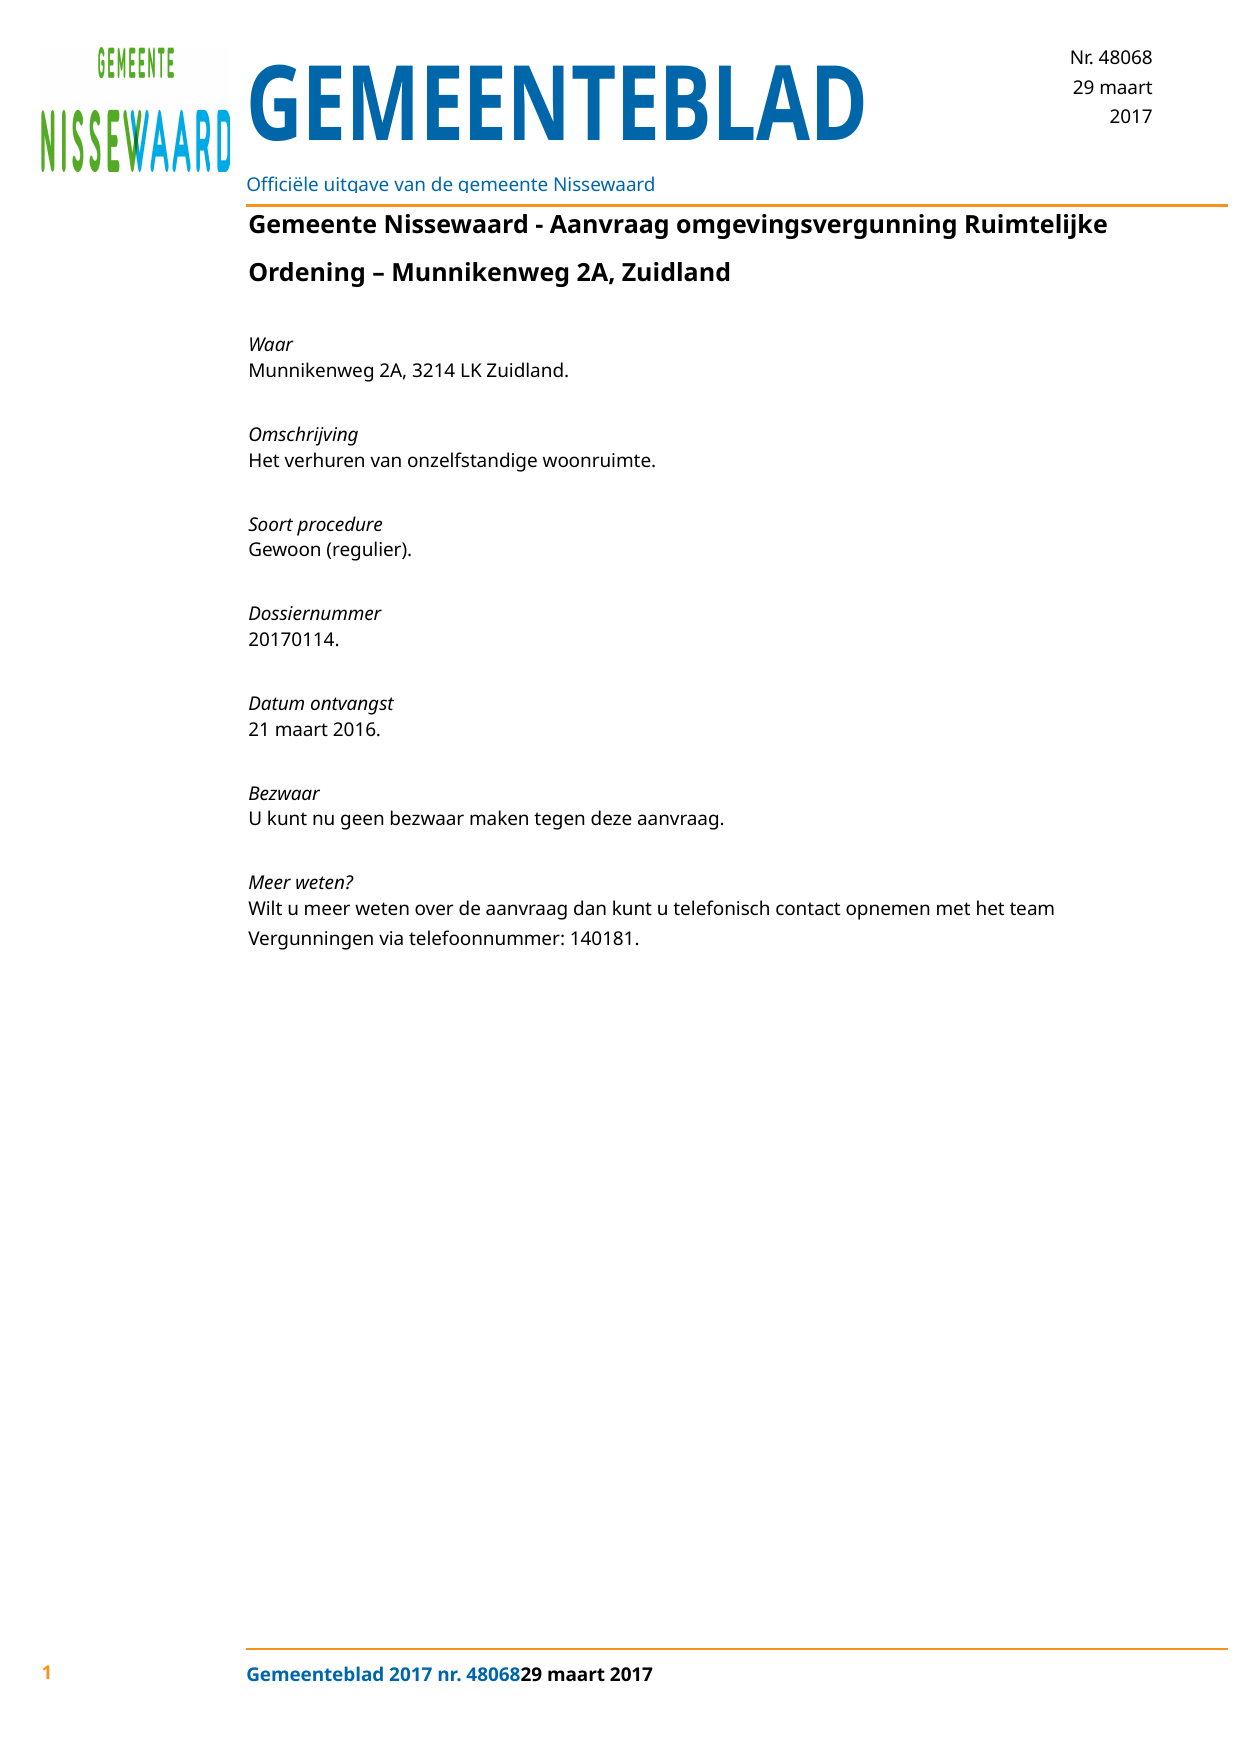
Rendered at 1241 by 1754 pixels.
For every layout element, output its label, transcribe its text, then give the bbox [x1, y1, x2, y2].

text Het verhuren van onzelfstandige woonruimte. [248, 447, 1152, 473]
text Soort procedure [248, 511, 1152, 537]
text Omschrijving [248, 421, 1152, 447]
text U kunt nu geen bezwaar maken tegen deze aanvraag. [248, 806, 1152, 831]
text 20170114. [248, 626, 1152, 652]
text Gewoon (regulier). [248, 537, 1152, 562]
picture [200, 151, 206, 172]
text 21 maart 2016. [248, 716, 1152, 742]
picture [41, 47, 231, 172]
text Wilt u meer weten over de aanvraag dan kunt u telefonisch contact opnemen met het team Vergunningen via telefoonnummer: 140181. [248, 895, 1152, 951]
text Datum ontvangst [248, 690, 1152, 716]
picture [176, 157, 187, 172]
text Gemeente Nissewaard - Aanvraag omgevingsvergunning Ruimtelijke Ordening – Munnikenweg 2A, Zuidland [248, 207, 1152, 288]
picture [222, 122, 227, 160]
picture [154, 157, 165, 172]
picture [201, 122, 206, 138]
text Munnikenweg 2A, 3214 LK Zuidland. [248, 357, 1152, 383]
text Meer weten? [248, 869, 1152, 895]
text Bezwaar [248, 780, 1152, 806]
text Dossiernummer [248, 601, 1152, 626]
text Waar [248, 331, 1152, 357]
